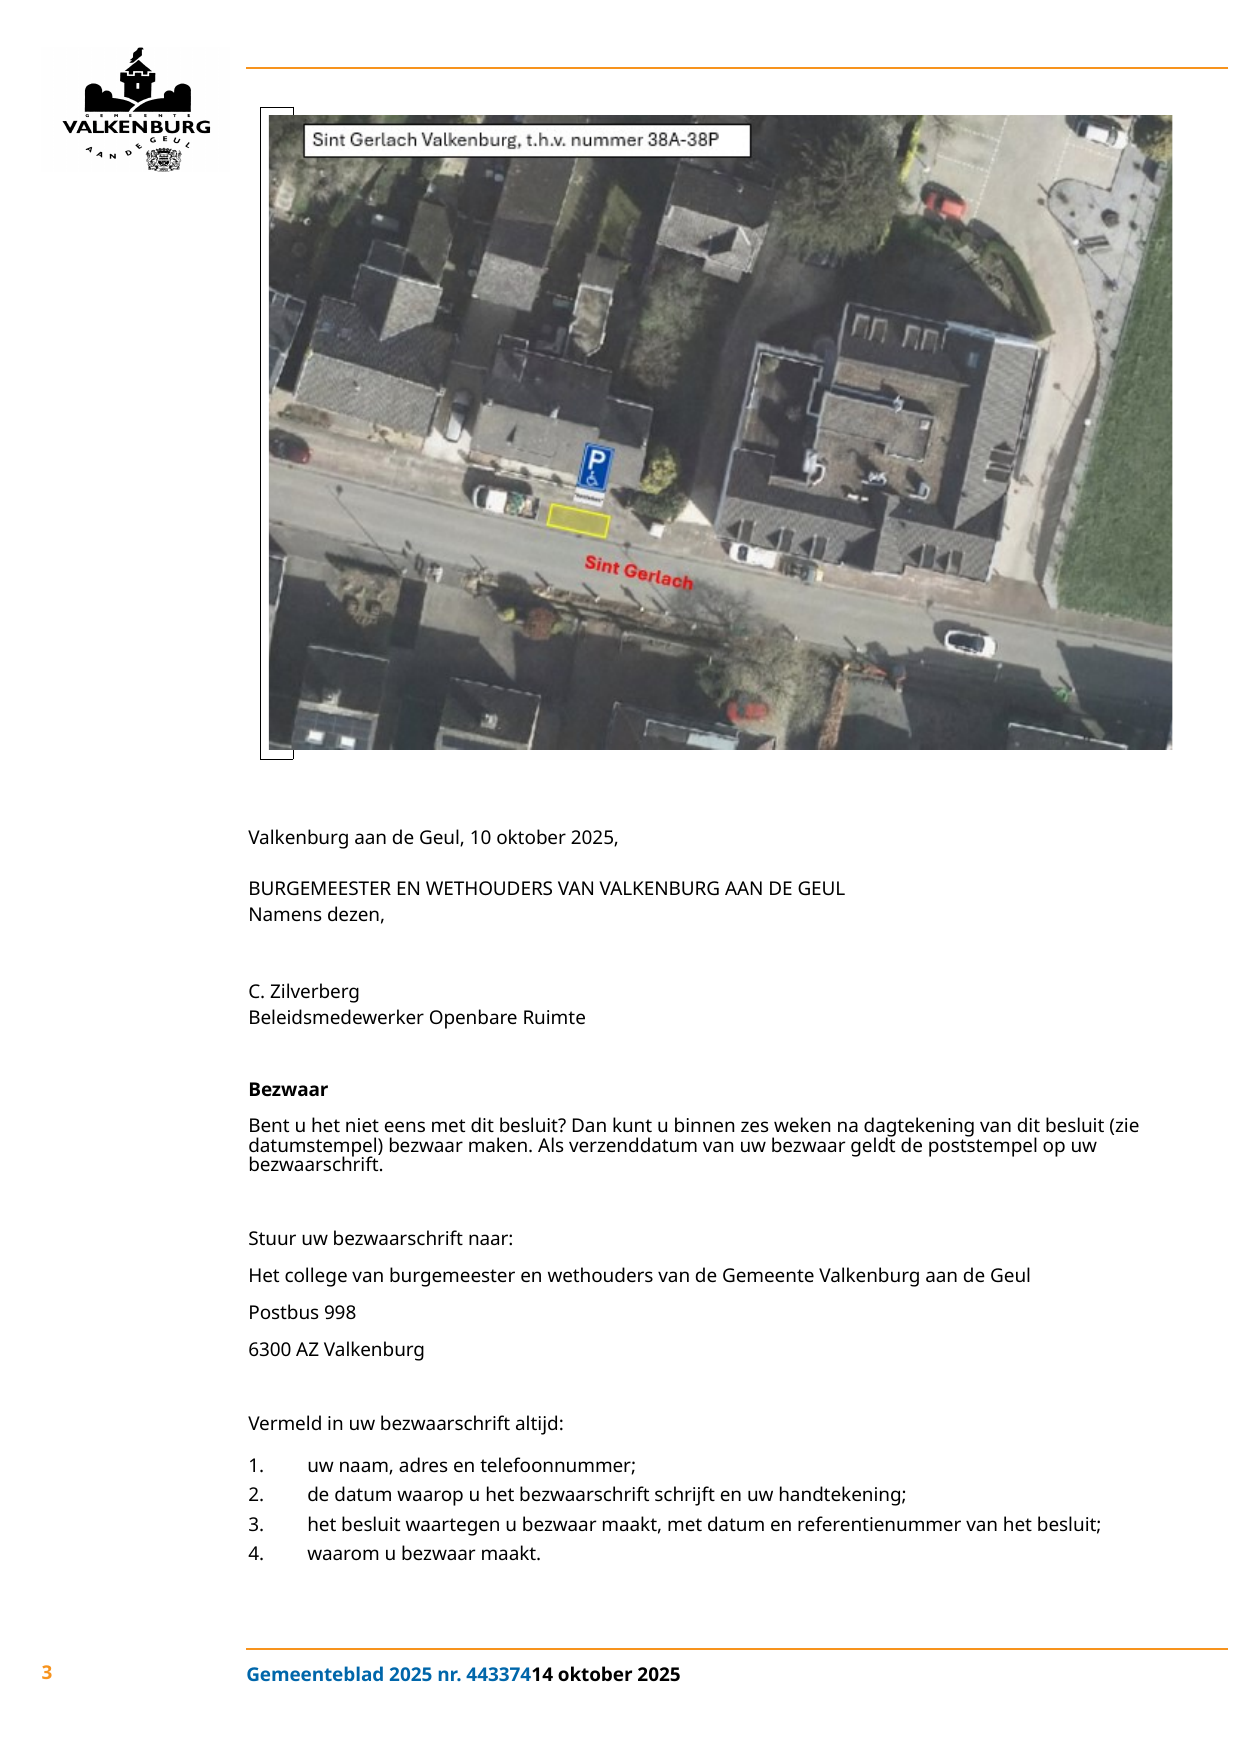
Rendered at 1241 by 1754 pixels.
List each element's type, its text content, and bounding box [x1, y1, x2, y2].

list uw naam, adres en telefoonnummer; [248, 1452, 1152, 1478]
text 6300 AZ Valkenburg [248, 1341, 1152, 1360]
text Valkenburg aan de Geul, 10 oktober 2025, [248, 824, 1152, 850]
text Beleidsmedewerker Openbare Ruimte [248, 1004, 1152, 1030]
text Bent u het niet eens met dit besluit? Dan kunt u binnen zes weken na dagtekening van dit besluit (zie datumstempel) bezwaar maken. Als verzenddatum van uw bezwaar geldt de poststempel op uw bezwaarschrift. [248, 1117, 1152, 1175]
picture [268, 115, 1173, 750]
text Bezwaar [248, 1081, 1152, 1100]
text Het college van burgemeester en wethouders van de Gemeente Valkenburg aan de Geul [248, 1267, 1152, 1286]
list waarom u bezwaar maakt. [248, 1541, 1152, 1566]
text Vermeld in uw bezwaarschrift altijd: [248, 1415, 1152, 1434]
text Stuur uw bezwaarschrift naar: [248, 1230, 1152, 1249]
text C. Zilverberg [248, 978, 1152, 1004]
text Namens dezen, [248, 901, 1152, 927]
text Postbus 998 [248, 1304, 1152, 1323]
list de datum waarop u het bezwaarschrift schrijft en uw handtekening; [248, 1481, 1152, 1507]
list het besluit waartegen u bezwaar maakt, met datum en referentienummer van het besluit; [248, 1511, 1152, 1537]
picture [41, 47, 231, 172]
text BURGEMEESTER EN WETHOUDERS VAN VALKENBURG AAN DE GEUL [248, 876, 1152, 901]
